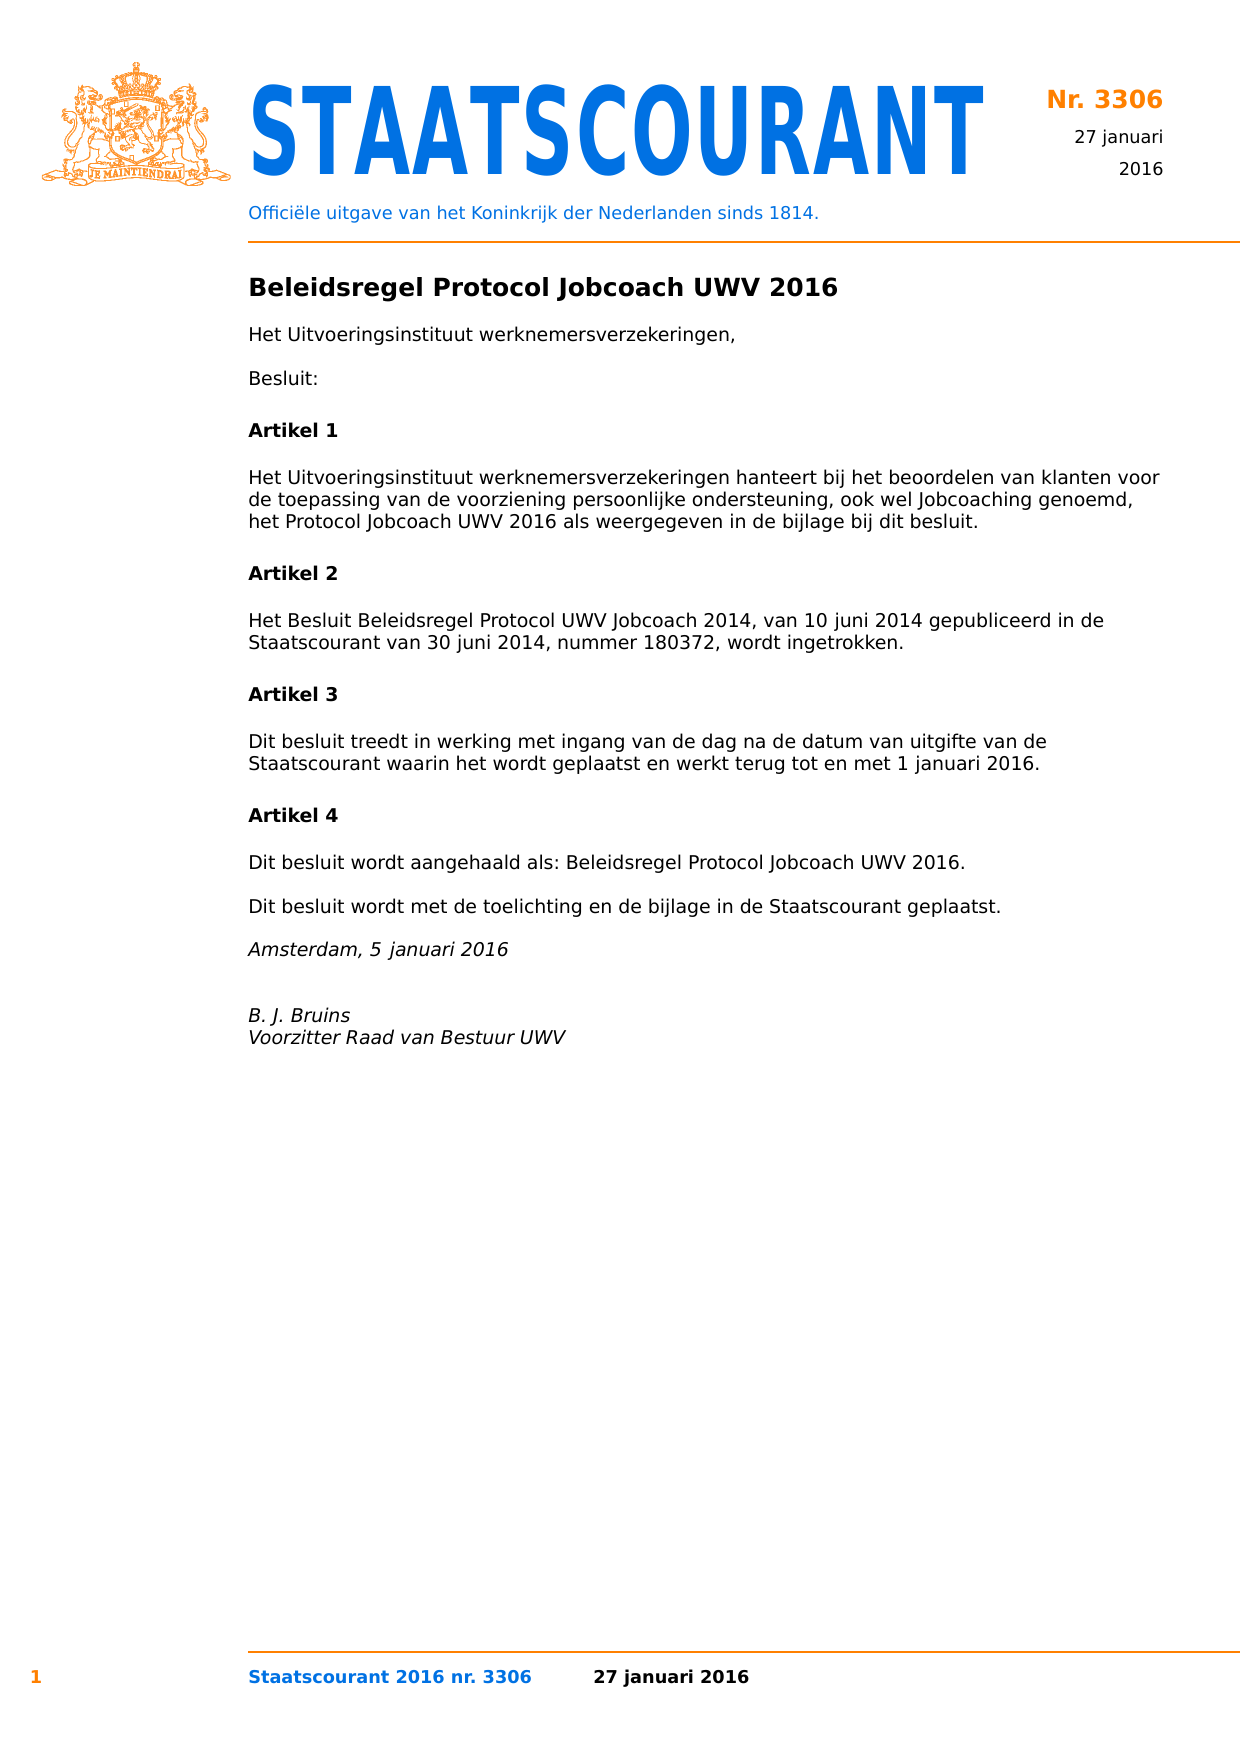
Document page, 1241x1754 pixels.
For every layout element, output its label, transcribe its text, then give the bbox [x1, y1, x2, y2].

table_header Nr. 3306 [998, 62, 1240, 121]
text Amsterdam, 5 januari 2016 [248, 939, 1163, 961]
picture [41, 62, 231, 186]
table_cell 27 januari [998, 121, 1240, 153]
text Het Besluit Beleidsregel Protocol UWV Jobcoach 2014, van 10 juni 2014 gepubliceerd in de Staatscourant van 30 juni 2014, nummer 180372, wordt ingetrokken. [248, 610, 1163, 654]
text Het Uitvoeringsinstituut werknemersverzekeringen hanteert bij het beoordelen van klanten voor de toepassing van de voorziening persoonlijke ondersteuning, ook wel Jobcoaching genoemd, het Protocol Jobcoach UWV 2016 als weergegeven in de bijlage bij dit besluit. [248, 467, 1163, 533]
subtitle Artikel 2 [248, 563, 1163, 585]
text Het Uitvoeringsinstituut werknemersverzekeringen, [248, 324, 1163, 346]
text Dit besluit wordt aangehaald als: Beleidsregel Protocol Jobcoach UWV 2016. [248, 852, 1163, 874]
table_cell 2016 [998, 153, 1240, 203]
table_header STAATSCOURANT [248, 62, 998, 203]
text Dit besluit treedt in werking met ingang van de dag na de datum van uitgifte van de Staatscourant waarin het wordt geplaatst en werkt terug tot en met 1 januari 2016. [248, 731, 1163, 775]
text B. J. Bruins Voorzitter Raad van Bestuur UWV [248, 983, 1163, 1049]
subtitle Artikel 4 [248, 805, 1163, 827]
table_header [25, 62, 248, 241]
subtitle Artikel 3 [248, 684, 1163, 706]
subtitle Artikel 1 [248, 420, 1163, 442]
text Besluit: [248, 368, 1163, 390]
subtitle Beleidsregel Protocol Jobcoach UWV 2016 [248, 273, 1163, 302]
table_cell Officiële uitgave van het Koninkrijk der Nederlanden sinds 1814. [248, 203, 1240, 241]
text Dit besluit wordt met de toelichting en de bijlage in de Staatscourant geplaatst. [248, 896, 1163, 917]
